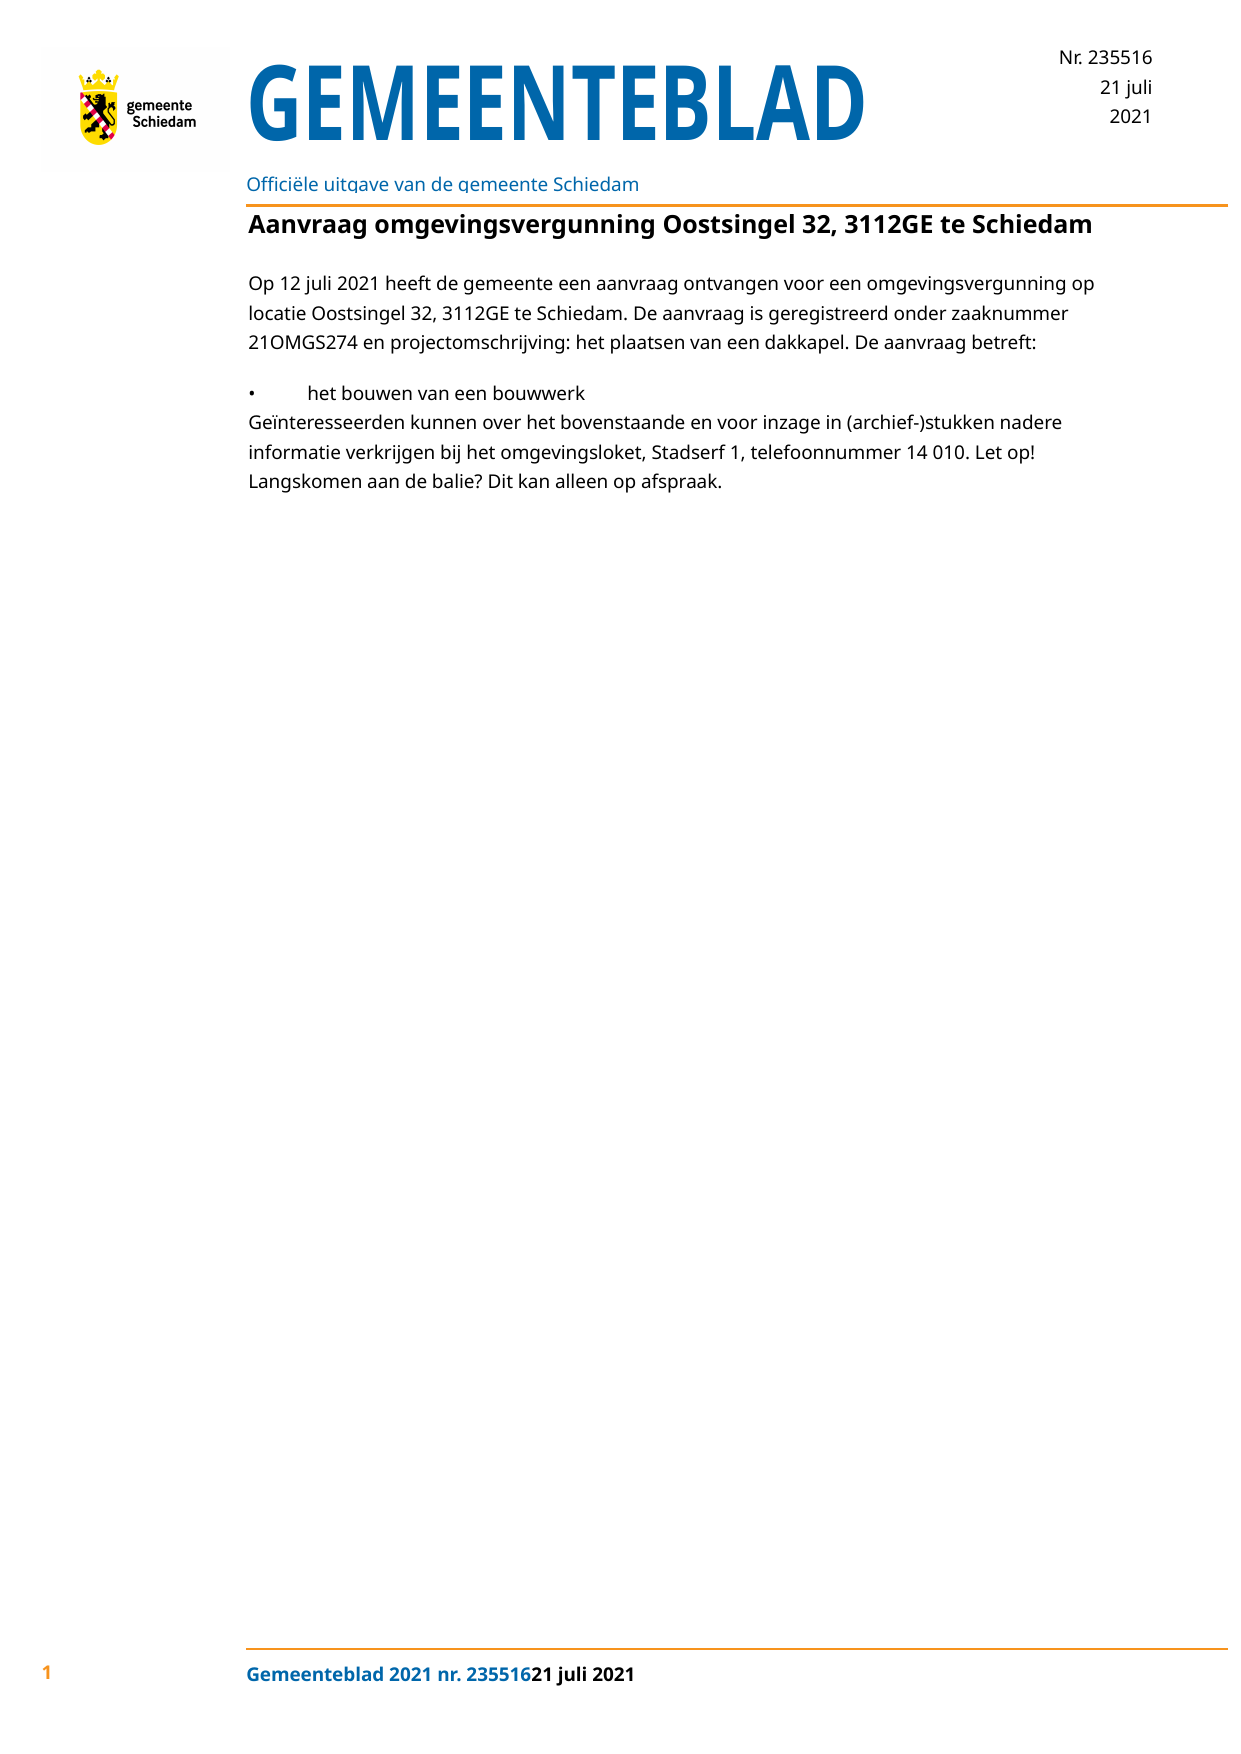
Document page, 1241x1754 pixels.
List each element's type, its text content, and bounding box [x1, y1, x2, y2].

text Op 12 juli 2021 heeft de gemeente een aanvraag ontvangen voor een omgevingsvergunning op locatie Oostsingel 32, 3112GE te Schiedam. De aanvraag is geregistreerd onder zaaknummer 21OMGS274 en projectomschrijving: het plaatsen van een dakkapel. De aanvraag betreft: [248, 270, 1152, 355]
text Geïnteresseerden kunnen over het bovenstaande en voor inzage in (archief-)stukken nadere informatie verkrijgen bij het omgevingsloket, Stadserf 1, telefoonnummer 14 010. Let op! Langskomen aan de balie? Dit kan alleen op afspraak. [248, 409, 1152, 494]
text Aanvraag omgevingsvergunning Oostsingel 32, 3112GE te Schiedam [248, 207, 1152, 241]
list het bouwen van een bouwwerk [248, 380, 1152, 406]
picture [41, 47, 231, 172]
